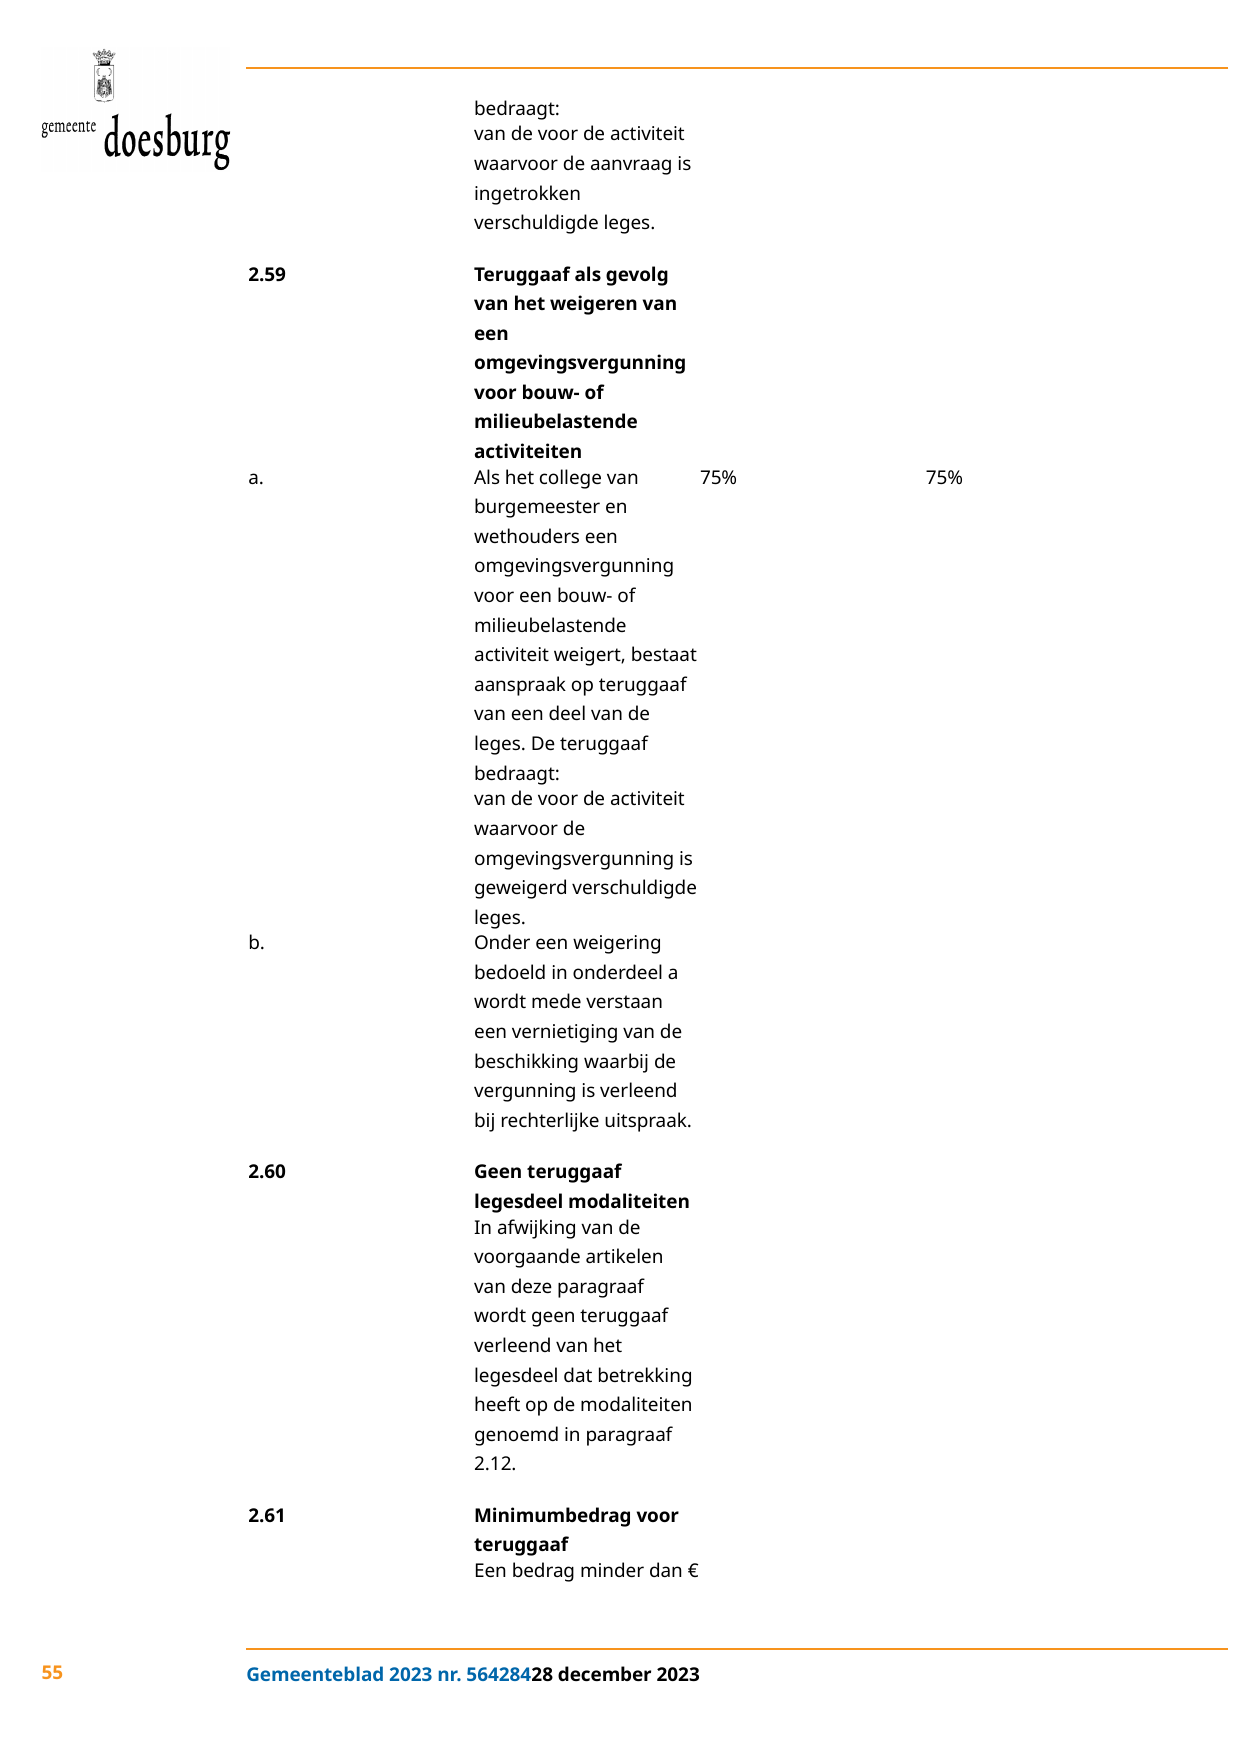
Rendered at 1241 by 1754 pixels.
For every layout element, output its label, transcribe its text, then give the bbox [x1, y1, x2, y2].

table_cell [700, 1133, 926, 1158]
table_cell 2.61 [248, 1502, 474, 1557]
table_cell [248, 121, 474, 235]
table_cell [926, 1502, 1152, 1557]
table_cell b. [248, 930, 474, 1133]
table_cell [474, 1133, 700, 1158]
table_cell [926, 121, 1152, 235]
table_cell van de voor de activiteit waarvoor de omgevingsvergunning is geweigerd verschuldigde leges. [474, 786, 700, 929]
table_cell [926, 235, 1152, 261]
table_cell Geen teruggaaf legesdeel modaliteiten [474, 1159, 700, 1214]
table_cell [248, 1557, 474, 1583]
table_cell Een bedrag minder dan € [474, 1557, 700, 1583]
table_cell [474, 1476, 700, 1502]
table_cell [700, 930, 926, 1133]
table_cell [248, 1476, 474, 1502]
table_cell [700, 1159, 926, 1214]
table_cell [248, 235, 474, 261]
table_cell van de voor de activiteit waarvoor de aanvraag is ingetrokken verschuldigde leges. [474, 121, 700, 235]
table_cell bedraagt: [474, 95, 700, 121]
table_cell [926, 95, 1152, 121]
table_cell [926, 1159, 1152, 1214]
table_cell [700, 235, 926, 261]
table_cell Onder een weigering bedoeld in onderdeel a wordt mede verstaan een vernietiging van de beschikking waarbij de vergunning is verleend bij rechterlijke uitspraak. [474, 930, 700, 1133]
table_cell [700, 121, 926, 235]
table_cell 75% [926, 464, 1152, 786]
table_cell [926, 1214, 1152, 1476]
table_cell 75% [700, 464, 926, 786]
table_cell [248, 95, 474, 121]
table_cell [474, 235, 700, 261]
table_cell In afwijking van de voorgaande artikelen van deze paragraaf wordt geen teruggaaf verleend van het legesdeel dat betrekking heeft op de modaliteiten genoemd in paragraaf 2.12. [474, 1214, 700, 1476]
table_cell [926, 930, 1152, 1133]
picture [41, 47, 231, 172]
table_cell [926, 1133, 1152, 1158]
table_cell 2.59 [248, 261, 474, 464]
table_cell Als het college van burgemeester en wethouders een omgevingsvergunning voor een bouw- of milieubelastende activiteit weigert, bestaat aanspraak op teruggaaf van een deel van de leges. De teruggaaf bedraagt: [474, 464, 700, 786]
table_cell Minimumbedrag voor teruggaaf [474, 1502, 700, 1557]
table_cell [700, 261, 926, 464]
table_cell [700, 1502, 926, 1557]
table_cell [248, 1214, 474, 1476]
table_cell [926, 786, 1152, 929]
table_cell [926, 1557, 1152, 1583]
table_cell Teruggaaf als gevolg van het weigeren van een omgevingsvergunning voor bouw- of milieubelastende activiteiten [474, 261, 700, 464]
table_cell [700, 1557, 926, 1583]
table_cell [700, 1214, 926, 1476]
table_cell [248, 786, 474, 929]
table_cell a. [248, 464, 474, 786]
table_cell [700, 786, 926, 929]
table_cell [926, 261, 1152, 464]
table_cell [926, 1476, 1152, 1502]
table_cell [700, 1476, 926, 1502]
table_cell [248, 1133, 474, 1158]
table_cell [700, 95, 926, 121]
table_cell 2.60 [248, 1159, 474, 1214]
